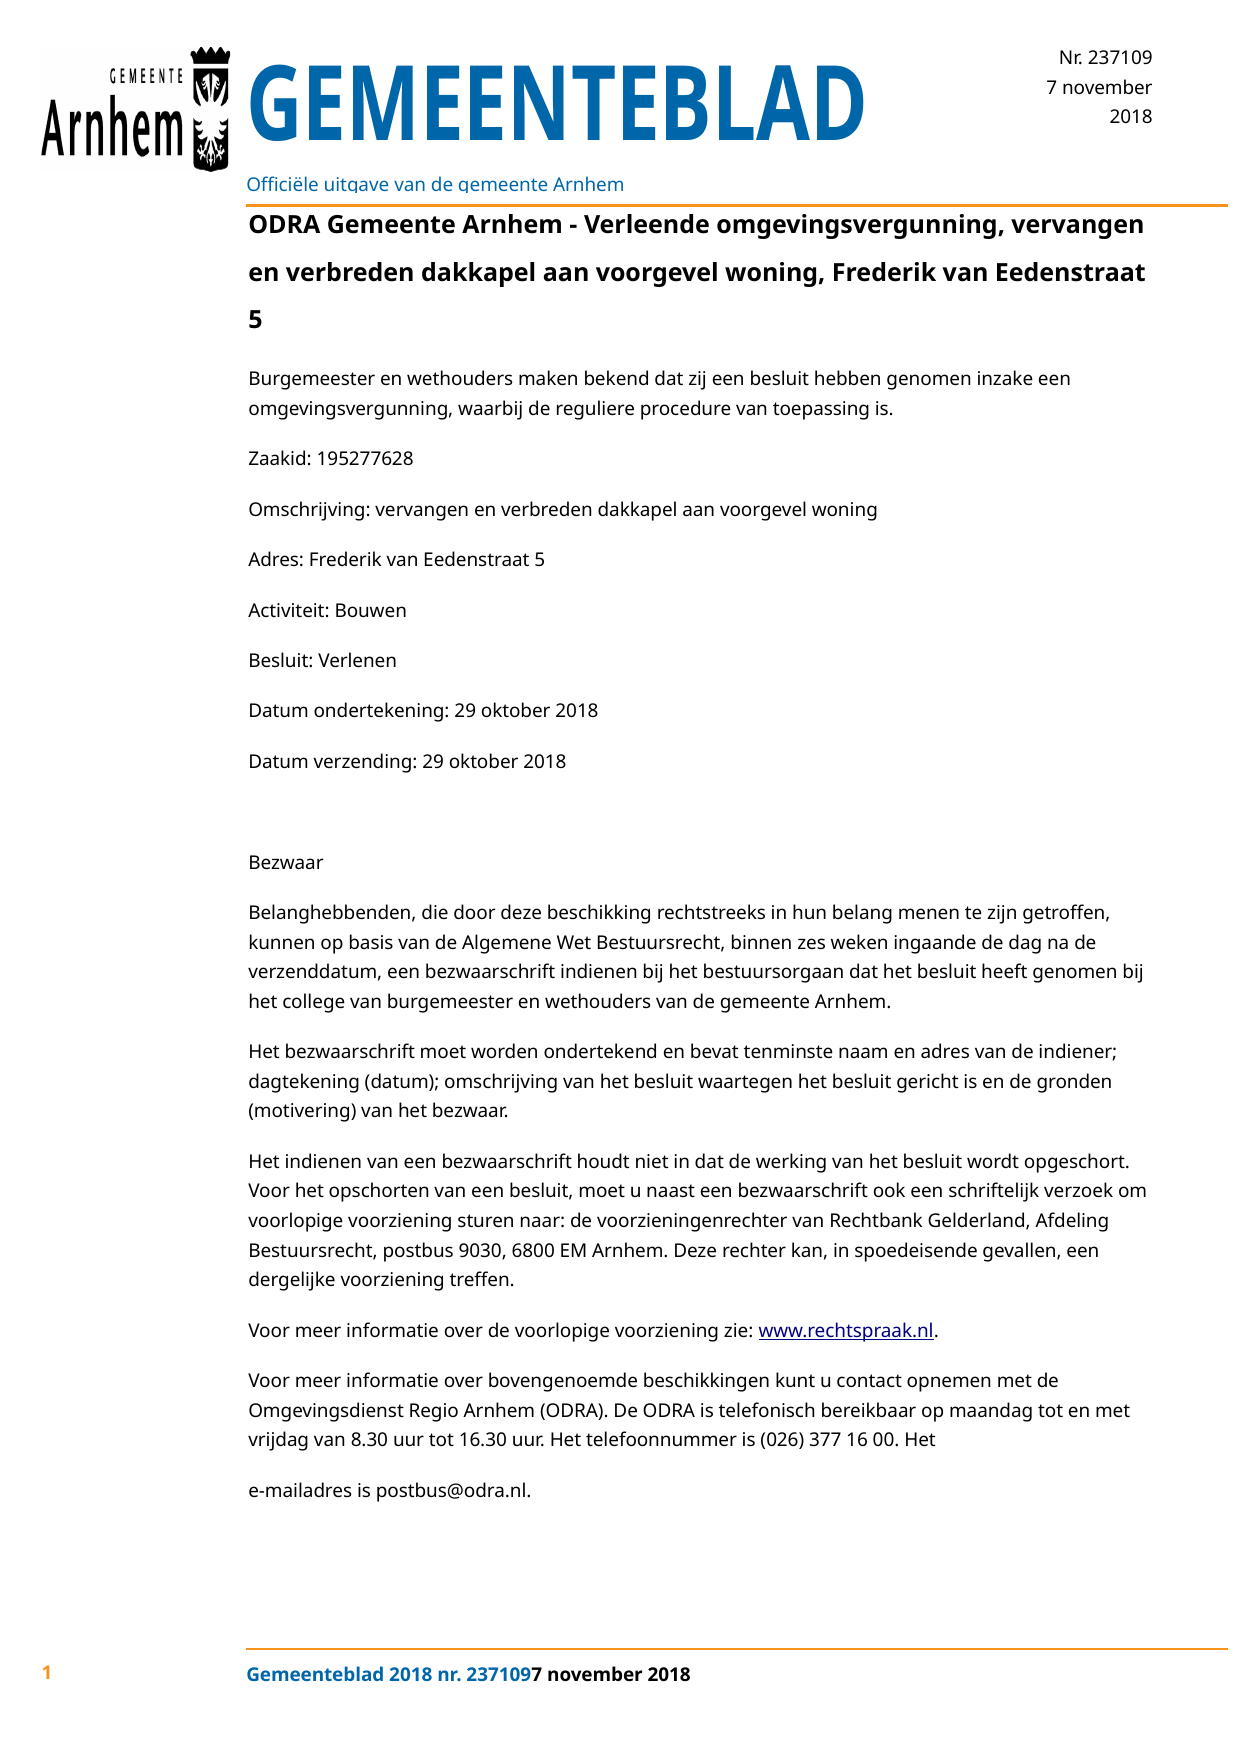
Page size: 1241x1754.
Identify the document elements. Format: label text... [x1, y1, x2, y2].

text Zaakid: 195277628 [248, 446, 1152, 471]
text Voor meer informatie over bovengenoemde beschikkingen kunt u contact opnemen met de Omgevingsdienst Regio Arnhem (ODRA). De ODRA is telefonisch bereikbaar op maandag tot en met vrijdag van 8.30 uur tot 16.30 uur. Het telefoonnummer is (026) 377 16 00. Het [248, 1367, 1152, 1452]
picture [41, 47, 231, 172]
text Burgemeester en wethouders maken bekend dat zij een besluit hebben genomen inzake een omgevingsvergunning, waarbij de reguliere procedure van toepassing is. [248, 366, 1152, 421]
text Voor meer informatie over de voorlopige voorziening zie: www.rechtspraak.nl. [248, 1317, 1152, 1342]
text Omschrijving: vervangen en verbreden dakkapel aan voorgevel woning [248, 496, 1152, 522]
text e-mailadres is postbus@odra.nl. [248, 1477, 1152, 1502]
text Het indienen van een bezwaarschrift houdt niet in dat de werking van het besluit wordt opgeschort. Voor het opschorten van een besluit, moet u naast een bezwaarschrift ook een schriftelijk verzoek om voorlopige voorziening sturen naar: de voorzieningenrechter van Rechtbank Gelderland, Afdeling Bestuursrecht, postbus 9030, 6800 EM Arnhem. Deze rechter kan, in spoedeisende gevallen, een dergelijke voorziening treffen. [248, 1148, 1152, 1292]
text Besluit: Verlenen [248, 647, 1152, 673]
text Belanghebbenden, die door deze beschikking rechtstreeks in hun belang menen te zijn getroffen, kunnen op basis van de Algemene Wet Bestuursrecht, binnen zes weken ingaande de dag na de verzenddatum, een bezwaarschrift indienen bij het bestuursorgaan dat het besluit heeft genomen bij het college van burgemeester en wethouders van de gemeente Arnhem. [248, 899, 1152, 1014]
text Activiteit: Bouwen [248, 597, 1152, 622]
text ODRA Gemeente Arnhem - Verleende omgevingsvergunning, vervangen en verbreden dakkapel aan voorgevel woning, Frederik van Eedenstraat 5 [248, 207, 1152, 336]
text Bezwaar [248, 849, 1152, 874]
text Adres: Frederik van Eedenstraat 5 [248, 546, 1152, 572]
text Het bezwaarschrift moet worden ondertekend en bevat tenminste naam en adres van de indiener; dagtekening (datum); omschrijving van het besluit waartegen het besluit gericht is en de gronden (motivering) van het bezwaar. [248, 1038, 1152, 1123]
text Datum ondertekening: 29 oktober 2018 [248, 698, 1152, 723]
text Datum verzending: 29 oktober 2018 [248, 748, 1152, 774]
